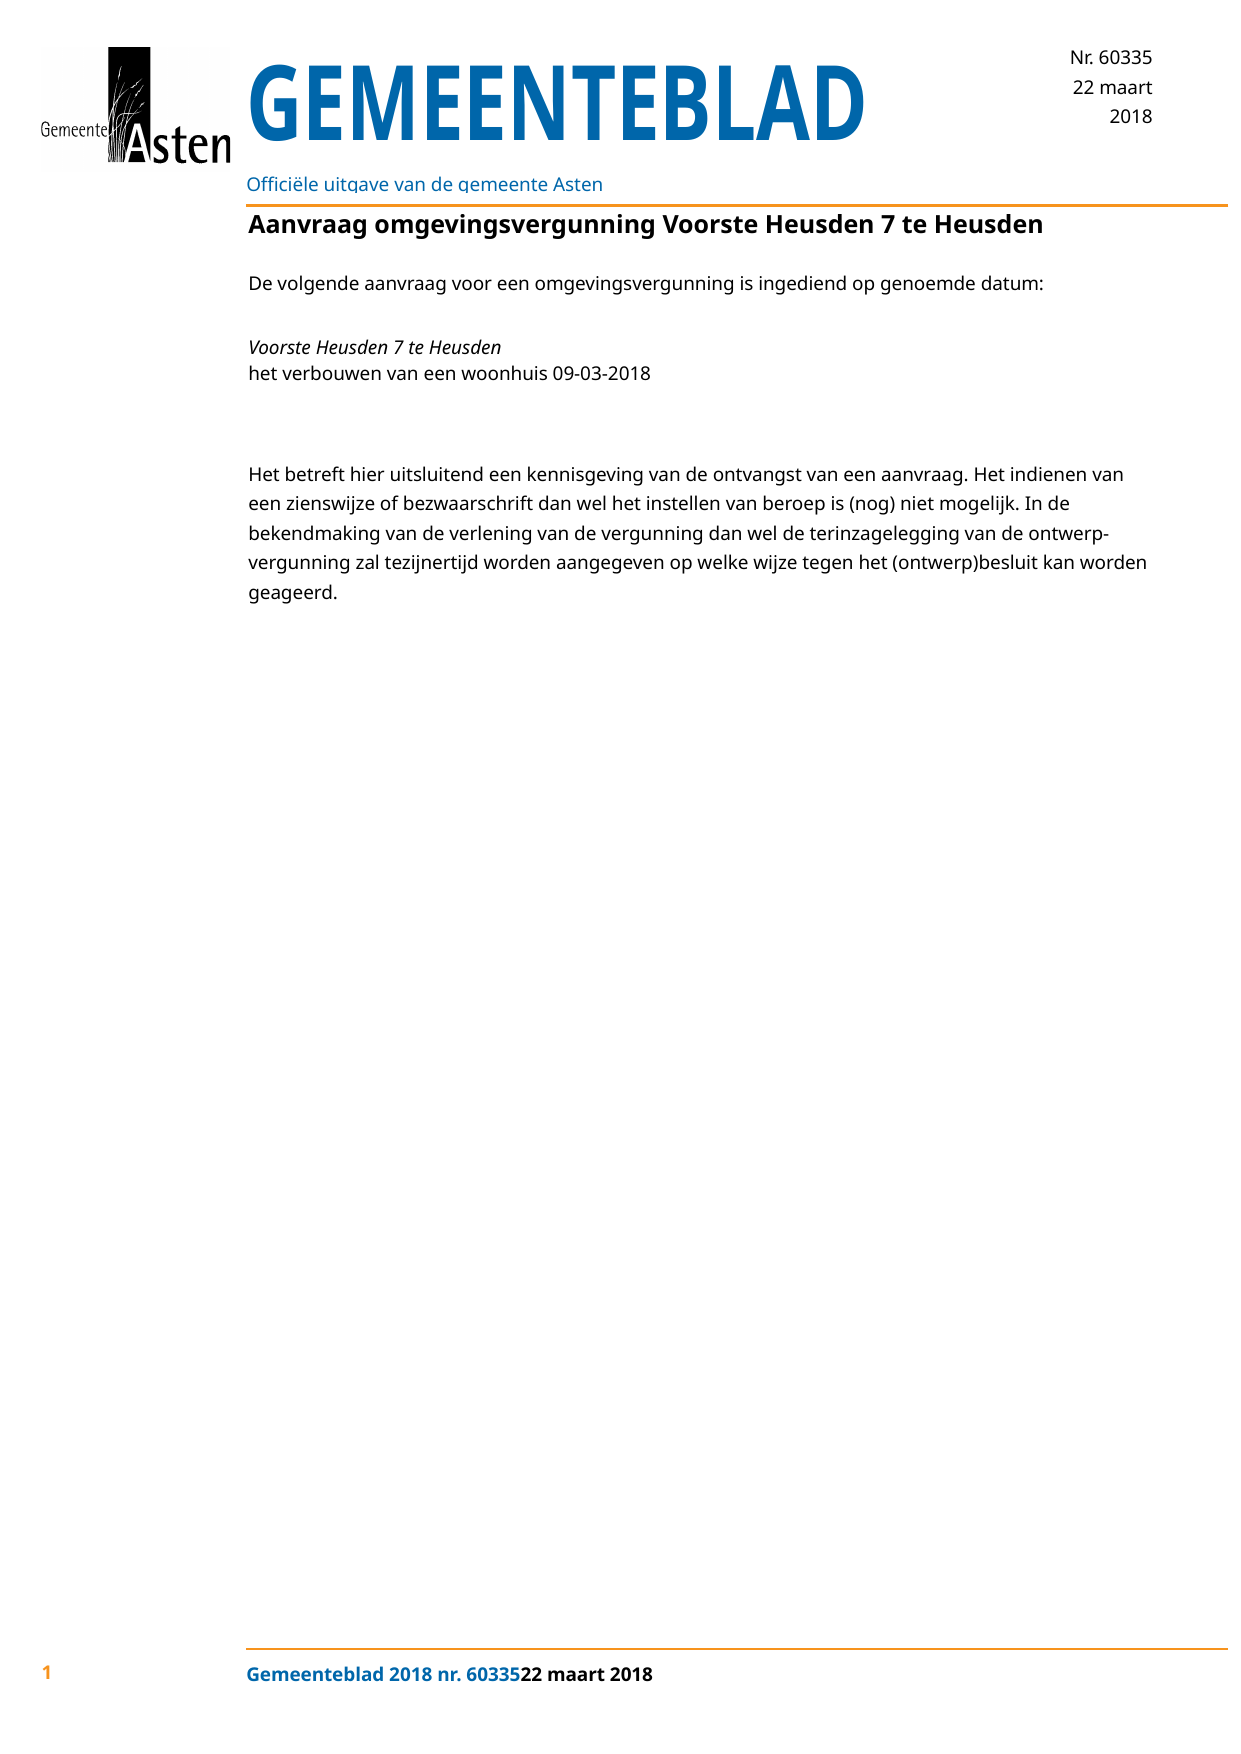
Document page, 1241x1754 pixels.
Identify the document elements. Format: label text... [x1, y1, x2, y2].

text Aanvraag omgevingsvergunning Voorste Heusden 7 te Heusden [248, 207, 1152, 241]
text Het betreft hier uitsluitend een kennisgeving van de ontvangst van een aanvraag. Het indienen van een zienswijze of bezwaarschrift dan wel het instellen van beroep is (nog) niet mogelijk. In de bekendmaking van de verlening van de vergunning dan wel de terinzagelegging van de ontwerp-vergunning zal tezijnertijd worden aangegeven op welke wijze tegen het (ontwerp)besluit kan worden geageerd. [248, 461, 1152, 605]
text het verbouwen van een woonhuis 09-03-2018 [248, 360, 1152, 386]
text De volgende aanvraag voor een omgevingsvergunning is ingediend op genoemde datum: [248, 270, 1152, 296]
picture [41, 47, 231, 172]
text Voorste Heusden 7 te Heusden [248, 334, 1152, 360]
